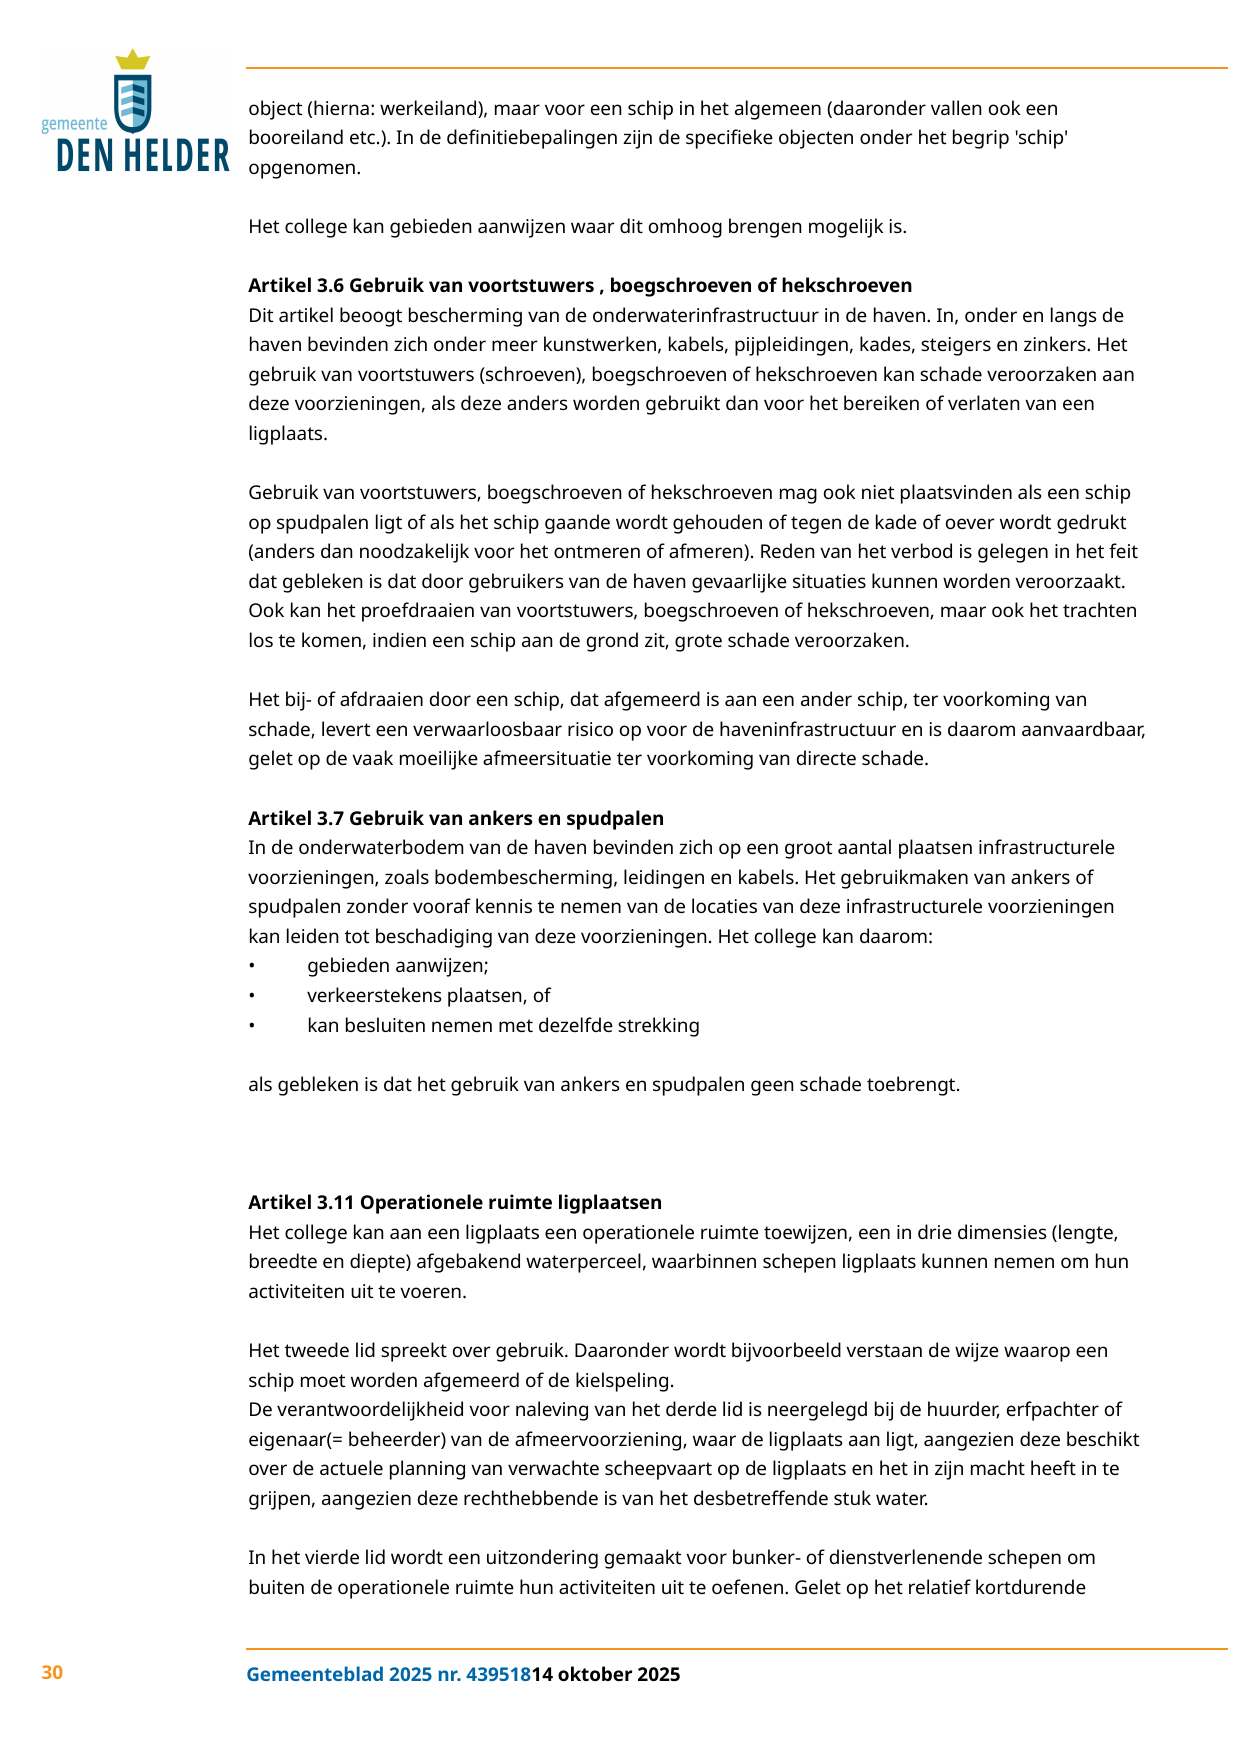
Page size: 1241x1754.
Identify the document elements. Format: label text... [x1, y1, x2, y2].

text In de onderwaterbodem van de haven bevinden zich op een groot aantal plaatsen infrastructurele voorzieningen, zoals bodembescherming, leidingen en kabels. Het gebruikmaken van ankers of spudpalen zonder vooraf kennis te nemen van de locaties van deze infrastructurele voorzieningen kan leiden tot beschadiging van deze voorzieningen. Het college kan daarom: [248, 834, 1152, 949]
list verkeerstekens plaatsen, of [248, 982, 1152, 1008]
picture [63, 144, 68, 165]
picture [182, 144, 187, 165]
picture [41, 47, 231, 172]
picture [130, 157, 135, 172]
text Het college kan gebieden aanwijzen waar dit omhoog brengen mogelijk is. [248, 213, 1152, 239]
text Het college kan aan een ligplaats een operationele ruimte toewijzen, een in drie dimensies (lengte, breedte en diepte) afgebakend waterperceel, waarbinnen schepen ligplaats kunnen nemen om hun activiteiten uit te voeren. [248, 1219, 1152, 1304]
list gebieden aanwijzen; [248, 953, 1152, 978]
text De verantwoordelijkheid voor naleving van het derde lid is neergelegd bij de huurder, erfpachter of eigenaar(= beheerder) van de afmeervoorziening, waar de ligplaats aan ligt, aangezien deze beschikt over de actuele planning van verwachte scheepvaart op de ligplaats en het in zijn macht heeft in te grijpen, aangezien deze rechthebbende is van het desbetreffende stuk water. [248, 1396, 1152, 1511]
text object (hierna: werkeiland), maar voor een schip in het algemeen (daaronder vallen ook een booreiland etc.). In de definitiebepalingen zijn de specifieke objecten onder het begrip 'schip' opgenomen. [248, 95, 1152, 180]
text Artikel 3.7 Gebruik van ankers en spudpalen [248, 805, 1152, 831]
text Artikel 3.6 Gebruik van voortstuwers , boegschroeven of hekschroeven [248, 272, 1152, 298]
text In het vierde lid wordt een uitzondering gemaakt voor bunker- of dienstverlenende schepen om buiten de operationele ruimte hun activiteiten uit te oefenen. Gelet op het relatief kortdurende [248, 1544, 1152, 1600]
picture [220, 160, 224, 172]
text als gebleken is dat het gebruik van ankers en spudpalen geen schade toebrengt. [248, 1071, 1152, 1097]
list kan besluiten nemen met dezelfde strekking [248, 1012, 1152, 1038]
picture [100, 154, 106, 172]
text Het bij- of afdraaien door een schip, dat afgemeerd is aan een ander schip, ter voorkoming van schade, levert een verwaarloosbaar risico op voor de haveninfrastructuur en is daarom aanvaardbaar, gelet op de vaak moeilijke afmeersituatie ter voorkoming van directe schade. [248, 686, 1152, 771]
text Dit artikel beoogt bescherming van de onderwaterinfrastructuur in de haven. In, onder en langs de haven bevinden zich onder meer kunstwerken, kabels, pijpleidingen, kades, steigers en zinkers. Het gebruik van voortstuwers (schroeven), boegschroeven of hekschroeven kan schade veroorzaken aan deze voorzieningen, als deze anders worden gebruikt dan voor het bereiken of verlaten van een ligplaats. [248, 302, 1152, 446]
text Gebruik van voortstuwers, boegschroeven of hekschroeven mag ook niet plaatsvinden als een schip op spudpalen ligt of als het schip gaande wordt gehouden of tegen de kade of oever wordt gedrukt (anders dan noodzakelijk voor het ontmeren of afmeren). Reden van het verbod is gelegen in het feit dat gebleken is dat door gebruikers van de haven gevaarlijke situaties kunnen worden veroorzaakt. Ook kan het proefdraaien van voortstuwers, boegschroeven of hekschroeven, maar ook het trachten los te komen, indien een schip aan de grond zit, grote schade veroorzaken. [248, 479, 1152, 653]
text Het tweede lid spreekt over gebruik. Daaronder wordt bijvoorbeeld verstaan de wijze waarop een schip moet worden afgemeerd of de kielspeling. [248, 1337, 1152, 1393]
text Artikel 3.11 Operationele ruimte ligplaatsen [248, 1189, 1152, 1215]
